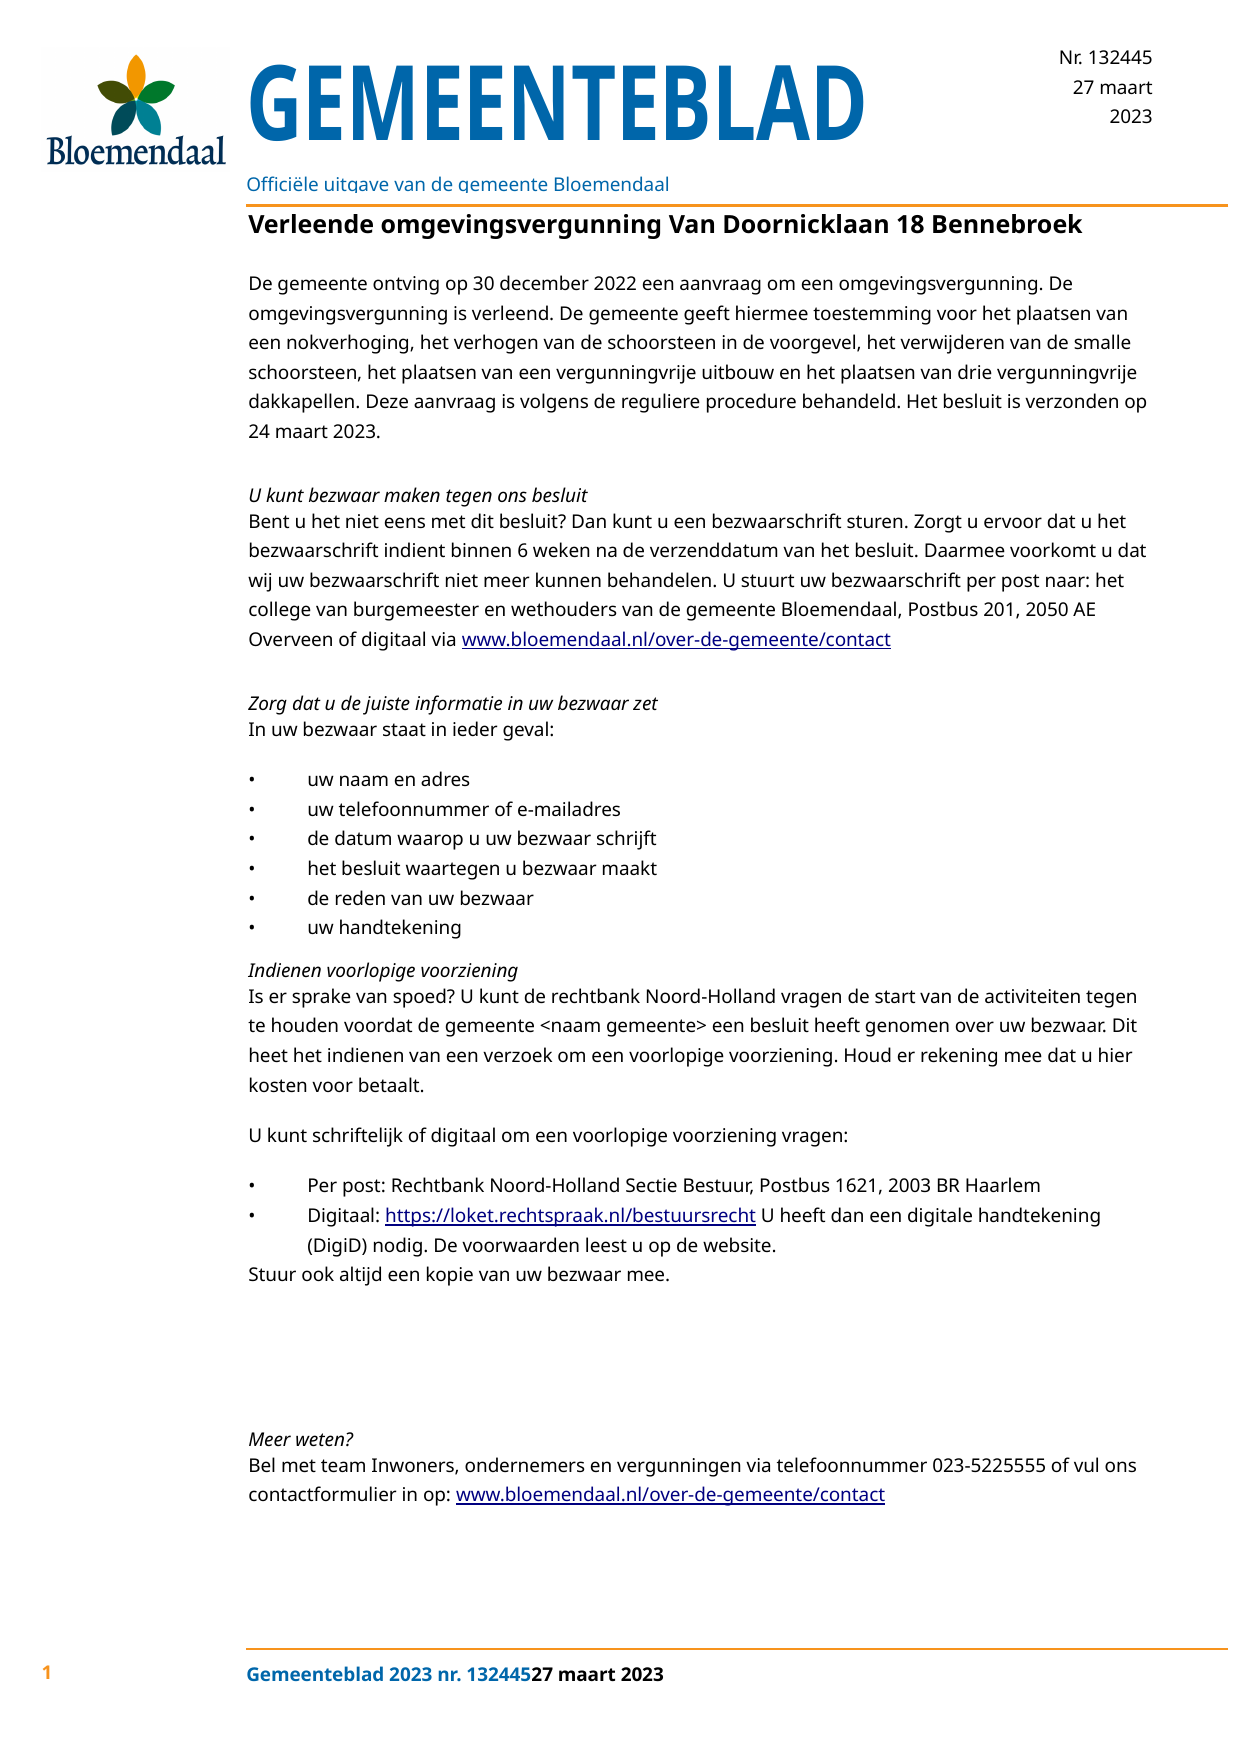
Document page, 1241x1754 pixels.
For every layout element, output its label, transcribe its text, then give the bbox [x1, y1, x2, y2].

list uw naam en adres [248, 766, 1152, 792]
text Verleende omgevingsvergunning Van Doornicklaan 18 Bennebroek [248, 207, 1152, 241]
text U kunt bezwaar maken tegen ons besluit [248, 482, 1152, 508]
text Zorg dat u de juiste informatie in uw bezwaar zet [248, 690, 1152, 716]
text De gemeente ontving op 30 december 2022 een aanvraag om een omgevingsvergunning. De omgevingsvergunning is verleend. De gemeente geeft hiermee toestemming voor het plaatsen van een nokverhoging, het verhogen van de schoorsteen in de voorgevel, het verwijderen van de smalle schoorsteen, het plaatsen van een vergunningvrije uitbouw en het plaatsen van drie vergunningvrije dakkapellen. Deze aanvraag is volgens de reguliere procedure behandeld. Het besluit is verzonden op 24 maart 2023. [248, 270, 1152, 444]
list het besluit waartegen u bezwaar maakt [248, 855, 1152, 881]
text Bent u het niet eens met dit besluit? Dan kunt u een bezwaarschrift sturen. Zorgt u ervoor dat u het bezwaarschrift indient binnen 6 weken na de verzenddatum van het besluit. Daarmee voorkomt u dat wij uw bezwaarschrift niet meer kunnen behandelen. U stuurt uw bezwaarschrift per post naar: het college van burgemeester en wethouders van de gemeente Bloemendaal, Postbus 201, 2050 AE Overveen of digitaal via www.bloemendaal.nl/over-de-gemeente/contact [248, 508, 1152, 652]
text In uw bezwaar staat in ieder geval: [248, 716, 1152, 742]
picture [41, 47, 231, 172]
list Digitaal: https://loket.rechtspraak.nl/bestuursrecht U heeft dan een digitale handtekening (DigiD) nodig. De voorwaarden leest u op de website. [248, 1202, 1152, 1258]
text Indienen voorlopige voorziening [248, 957, 1152, 983]
text U kunt schriftelijk of digitaal om een voorlopige voorziening vragen: [248, 1122, 1152, 1148]
list Per post: Rechtbank Noord-Holland Sectie Bestuur, Postbus 1621, 2003 BR Haarlem [248, 1173, 1152, 1198]
list uw telefoonnummer of e-mailadres [248, 796, 1152, 822]
text Bel met team Inwoners, ondernemers en vergunningen via telefoonnummer 023-5225555 of vul ons contactformulier in op: www.bloemendaal.nl/over-de-gemeente/contact [248, 1452, 1152, 1507]
text Is er sprake van spoed? U kunt de rechtbank Noord-Holland vragen de start van de activiteiten tegen te houden voordat de gemeente <naam gemeente> een besluit heeft genomen over uw bezwaar. Dit heet het indienen van een verzoek om een voorlopige voorziening. Houd er rekening mee dat u hier kosten voor betaalt. [248, 983, 1152, 1098]
text Meer weten? [248, 1426, 1152, 1452]
list de datum waarop u uw bezwaar schrijft [248, 826, 1152, 851]
text Stuur ook altijd een kopie van uw bezwaar mee. [248, 1261, 1152, 1287]
list de reden van uw bezwaar [248, 885, 1152, 910]
list uw handtekening [248, 914, 1152, 940]
